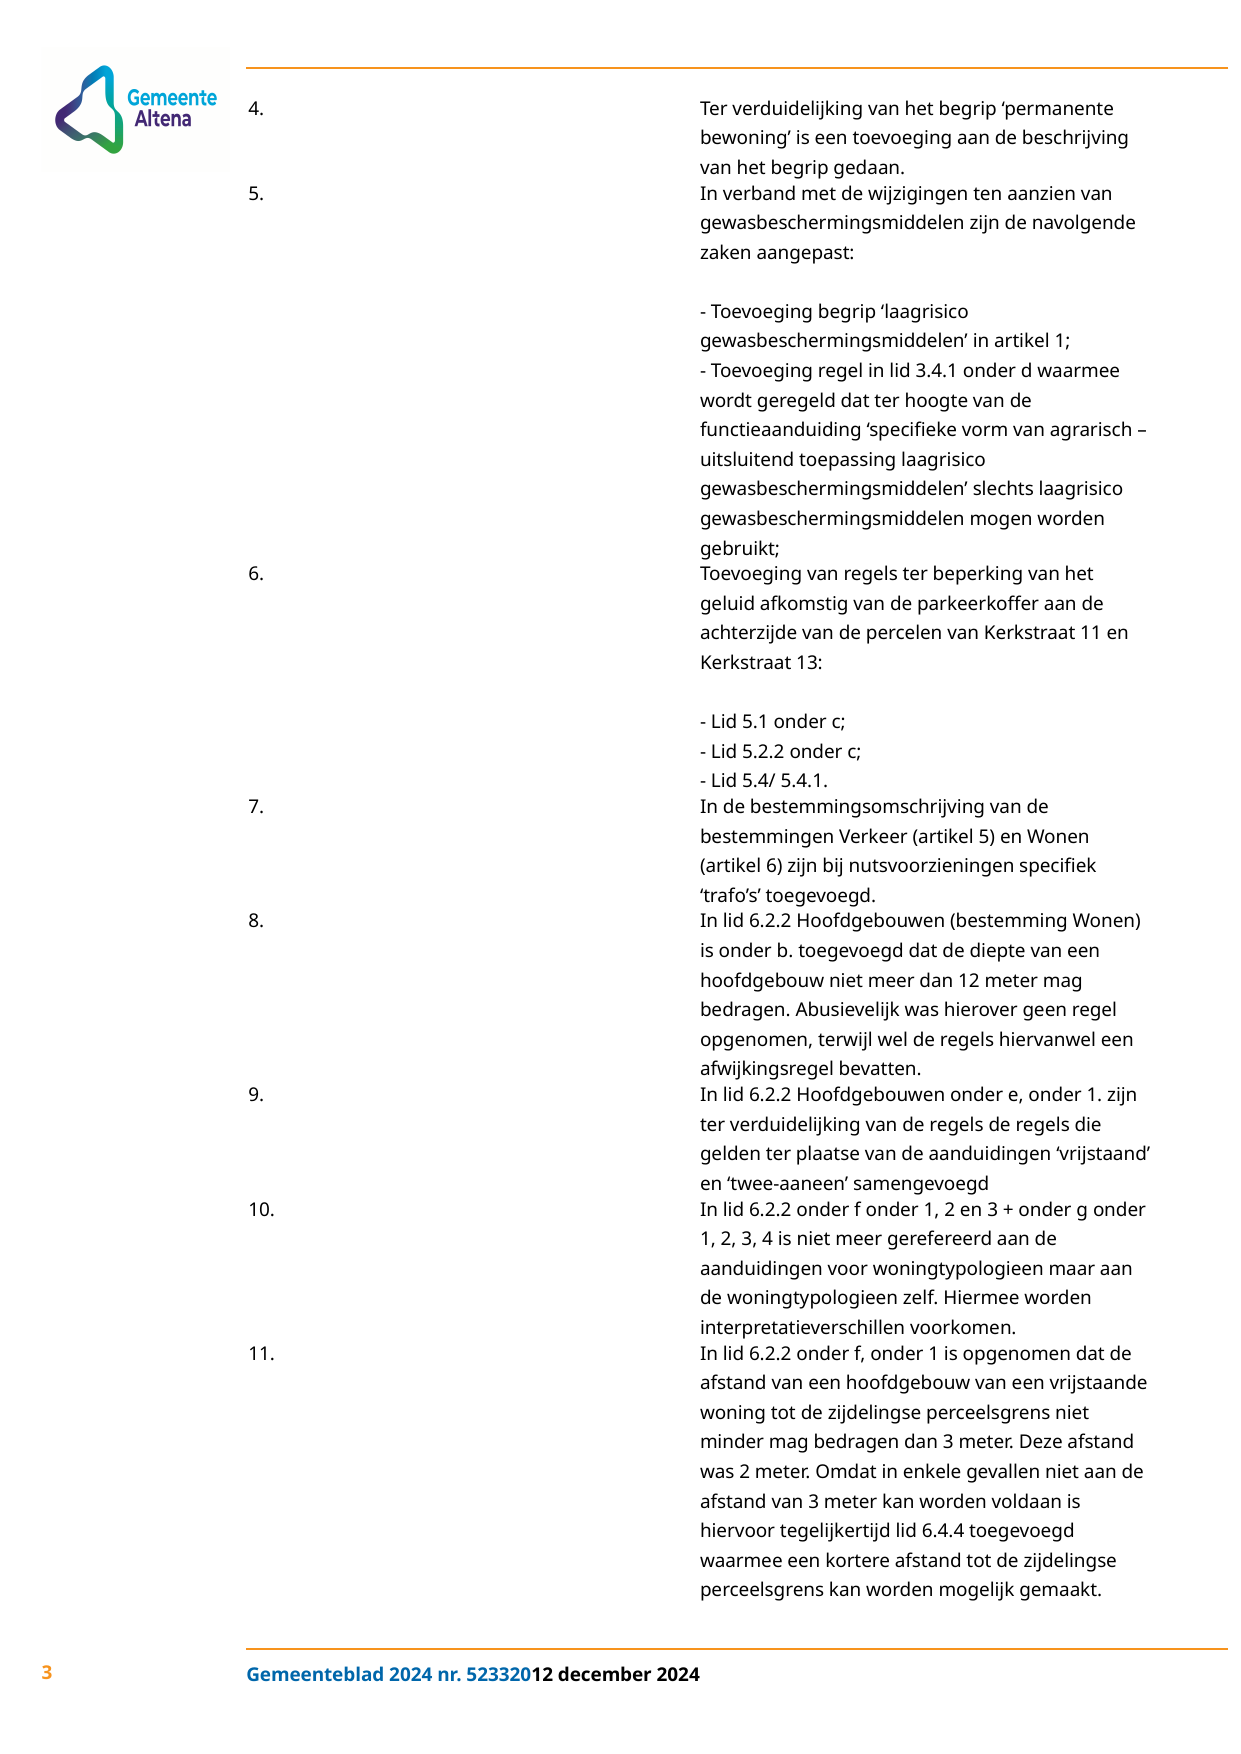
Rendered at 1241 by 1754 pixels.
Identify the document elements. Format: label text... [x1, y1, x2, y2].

table_cell 10. [248, 1196, 700, 1340]
table_cell 4. [248, 95, 700, 180]
table_cell 8. [248, 908, 700, 1081]
table_cell In de bestemmingsomschrijving van de bestemmingen Verkeer (artikel 5) en Wonen (artikel 6) zijn bij nutsvoorzieningen specifiek ‘trafo’s’ toegevoegd. [700, 793, 1152, 908]
table_cell 9. [248, 1081, 700, 1196]
table_cell In lid 6.2.2 Hoofdgebouwen (bestemming Wonen) is onder b. toegevoegd dat de diepte van een hoofdgebouw niet meer dan 12 meter mag bedragen. Abusievelijk was hierover geen regel opgenomen, terwijl wel de regels hiervanwel een afwijkingsregel bevatten. [700, 908, 1152, 1081]
table_cell 6. [248, 560, 700, 793]
table_cell 7. [248, 793, 700, 908]
table_cell Toevoeging van regels ter beperking van het geluid afkomstig van de parkeerkoffer aan de achterzijde van de percelen van Kerkstraat 11 en Kerkstraat 13: - Lid 5.1 onder c; - Lid 5.2.2 onder c; - Lid 5.4/ 5.4.1. [700, 560, 1152, 793]
table_cell In verband met de wijzigingen ten aanzien van gewasbeschermingsmiddelen zijn de navolgende zaken aangepast: - Toevoeging begrip ‘laagrisico gewasbeschermingsmiddelen’ in artikel 1; - Toevoeging regel in lid 3.4.1 onder d waarmee wordt geregeld dat ter hoogte van de functieaanduiding ‘specifieke vorm van agrarisch – uitsluitend toepassing laagrisico gewasbeschermingsmiddelen’ slechts laagrisico gewasbeschermingsmiddelen mogen worden gebruikt; [700, 180, 1152, 560]
table_cell Ter verduidelijking van het begrip ‘permanente bewoning’ is een toevoeging aan de beschrijving van het begrip gedaan. [700, 95, 1152, 180]
table_cell In lid 6.2.2 onder f, onder 1 is opgenomen dat de afstand van een hoofdgebouw van een vrijstaande woning tot de zijdelingse perceelsgrens niet minder mag bedragen dan 3 meter. Deze afstand was 2 meter. Omdat in enkele gevallen niet aan de afstand van 3 meter kan worden voldaan is hiervoor tegelijkertijd lid 6.4.4 toegevoegd waarmee een kortere afstand tot de zijdelingse perceelsgrens kan worden mogelijk gemaakt. [700, 1340, 1152, 1602]
table_cell In lid 6.2.2 Hoofdgebouwen onder e, onder 1. zijn ter verduidelijking van de regels de regels die gelden ter plaatse van de aanduidingen ‘vrijstaand’ en ‘twee-aaneen’ samengevoegd [700, 1081, 1152, 1196]
table_cell 5. [248, 180, 700, 560]
picture [41, 47, 231, 172]
table_cell 11. [248, 1340, 700, 1602]
table_cell In lid 6.2.2 onder f onder 1, 2 en 3 + onder g onder 1, 2, 3, 4 is niet meer gerefereerd aan de aanduidingen voor woningtypologieen maar aan de woningtypologieen zelf. Hiermee worden interpretatieverschillen voorkomen. [700, 1196, 1152, 1340]
